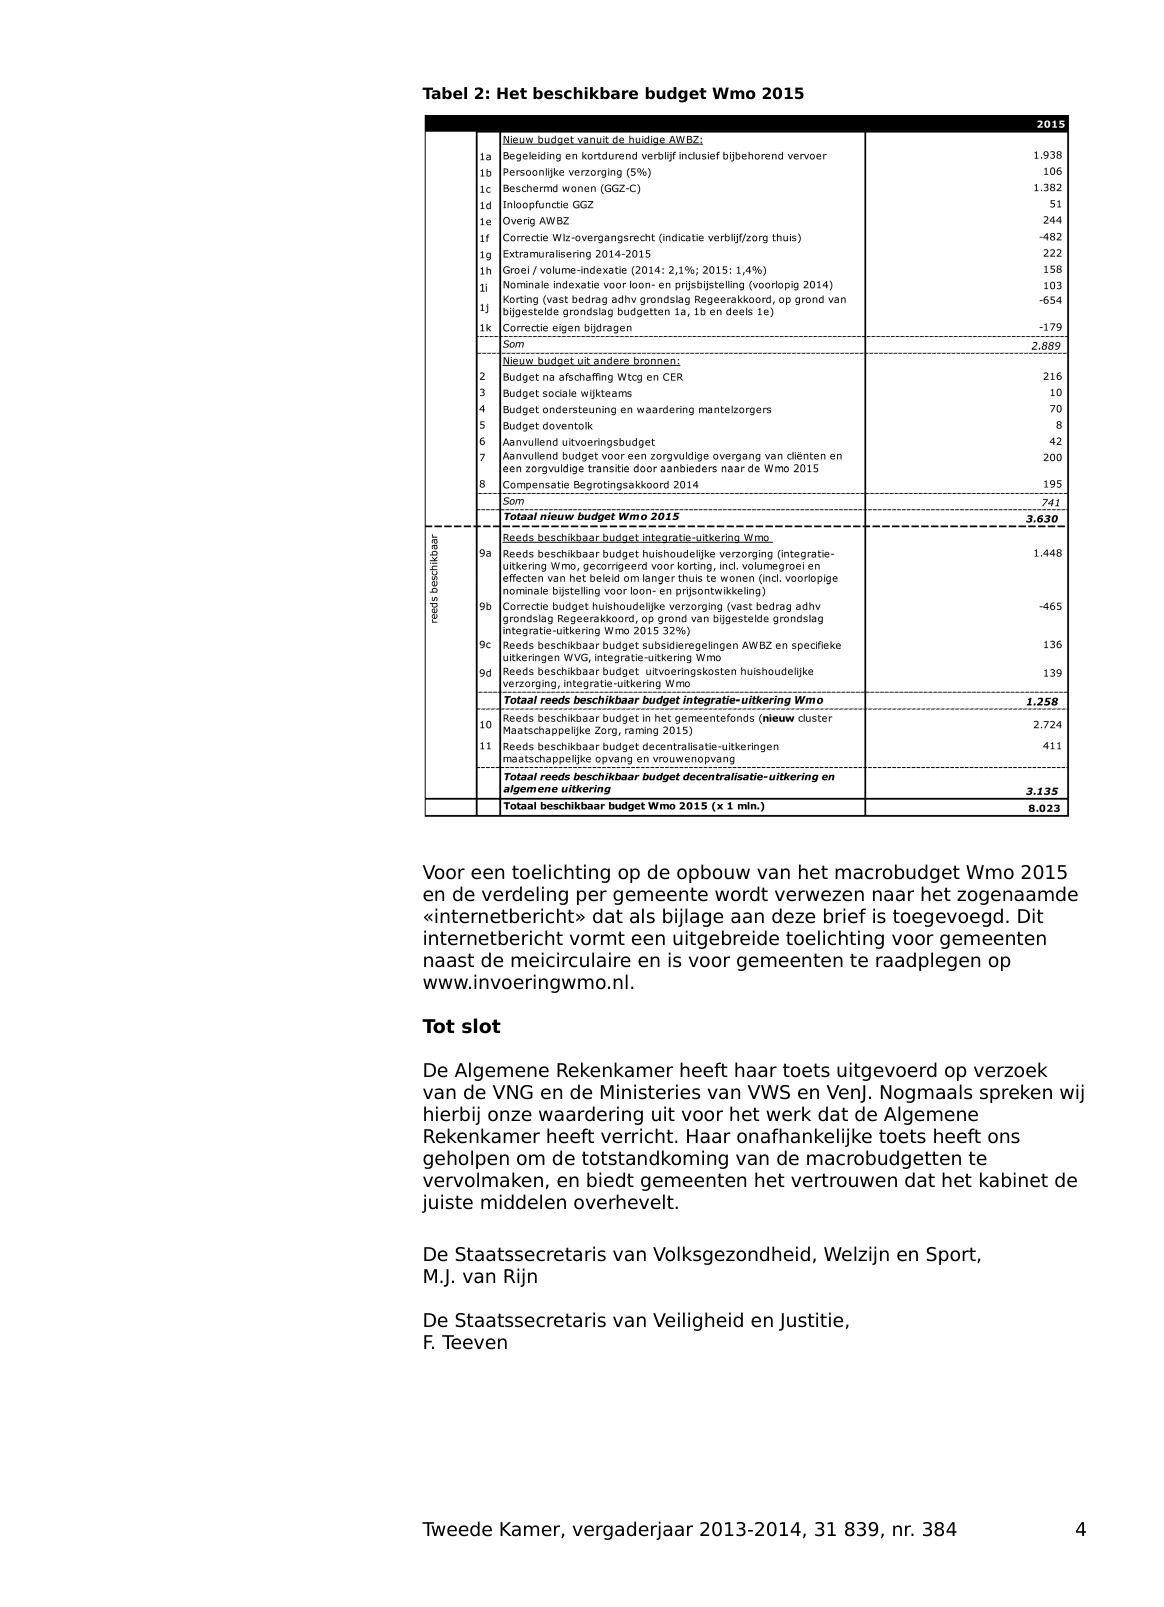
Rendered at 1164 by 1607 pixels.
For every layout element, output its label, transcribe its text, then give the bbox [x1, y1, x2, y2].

subtitle Tot slot [422, 1016, 1087, 1038]
text De Staatssecretaris van Veiligheid en Justitie, F. Teeven [422, 1310, 1087, 1354]
text Tabel 2: Het beschikbare budget Wmo 2015 [422, 85, 1072, 103]
text Voor een toelichting op de opbouw van het macrobudget Wmo 2015 en de verdeling per gemeente wordt verwezen naar het zogenaamde «internetbericht» dat als bijlage aan deze brief is toegevoegd. Dit internetbericht vormt een uitgebreide toelichting voor gemeenten naast de meicirculaire en is voor gemeenten te raadplegen op www.invoeringwmo.nl. [422, 862, 1087, 994]
text De Staatssecretaris van Volksgezondheid, Welzijn en Sport, M.J. van Rijn [422, 1244, 1087, 1288]
text De Algemene Rekenkamer heeft haar toets uitgevoerd op verzoek van de VNG en de Ministeries van VWS en VenJ. Nogmaals spreken wij hierbij onze waardering uit voor het werk dat de Algemene Rekenkamer heeft verricht. Haar onafhankelijke toets heeft ons geholpen om de totstandkoming van de macrobudgetten te vervolmaken, en biedt gemeenten het vertrouwen dat het kabinet de juiste middelen overhevelt. [422, 1060, 1087, 1214]
picture [422, 115, 1072, 818]
